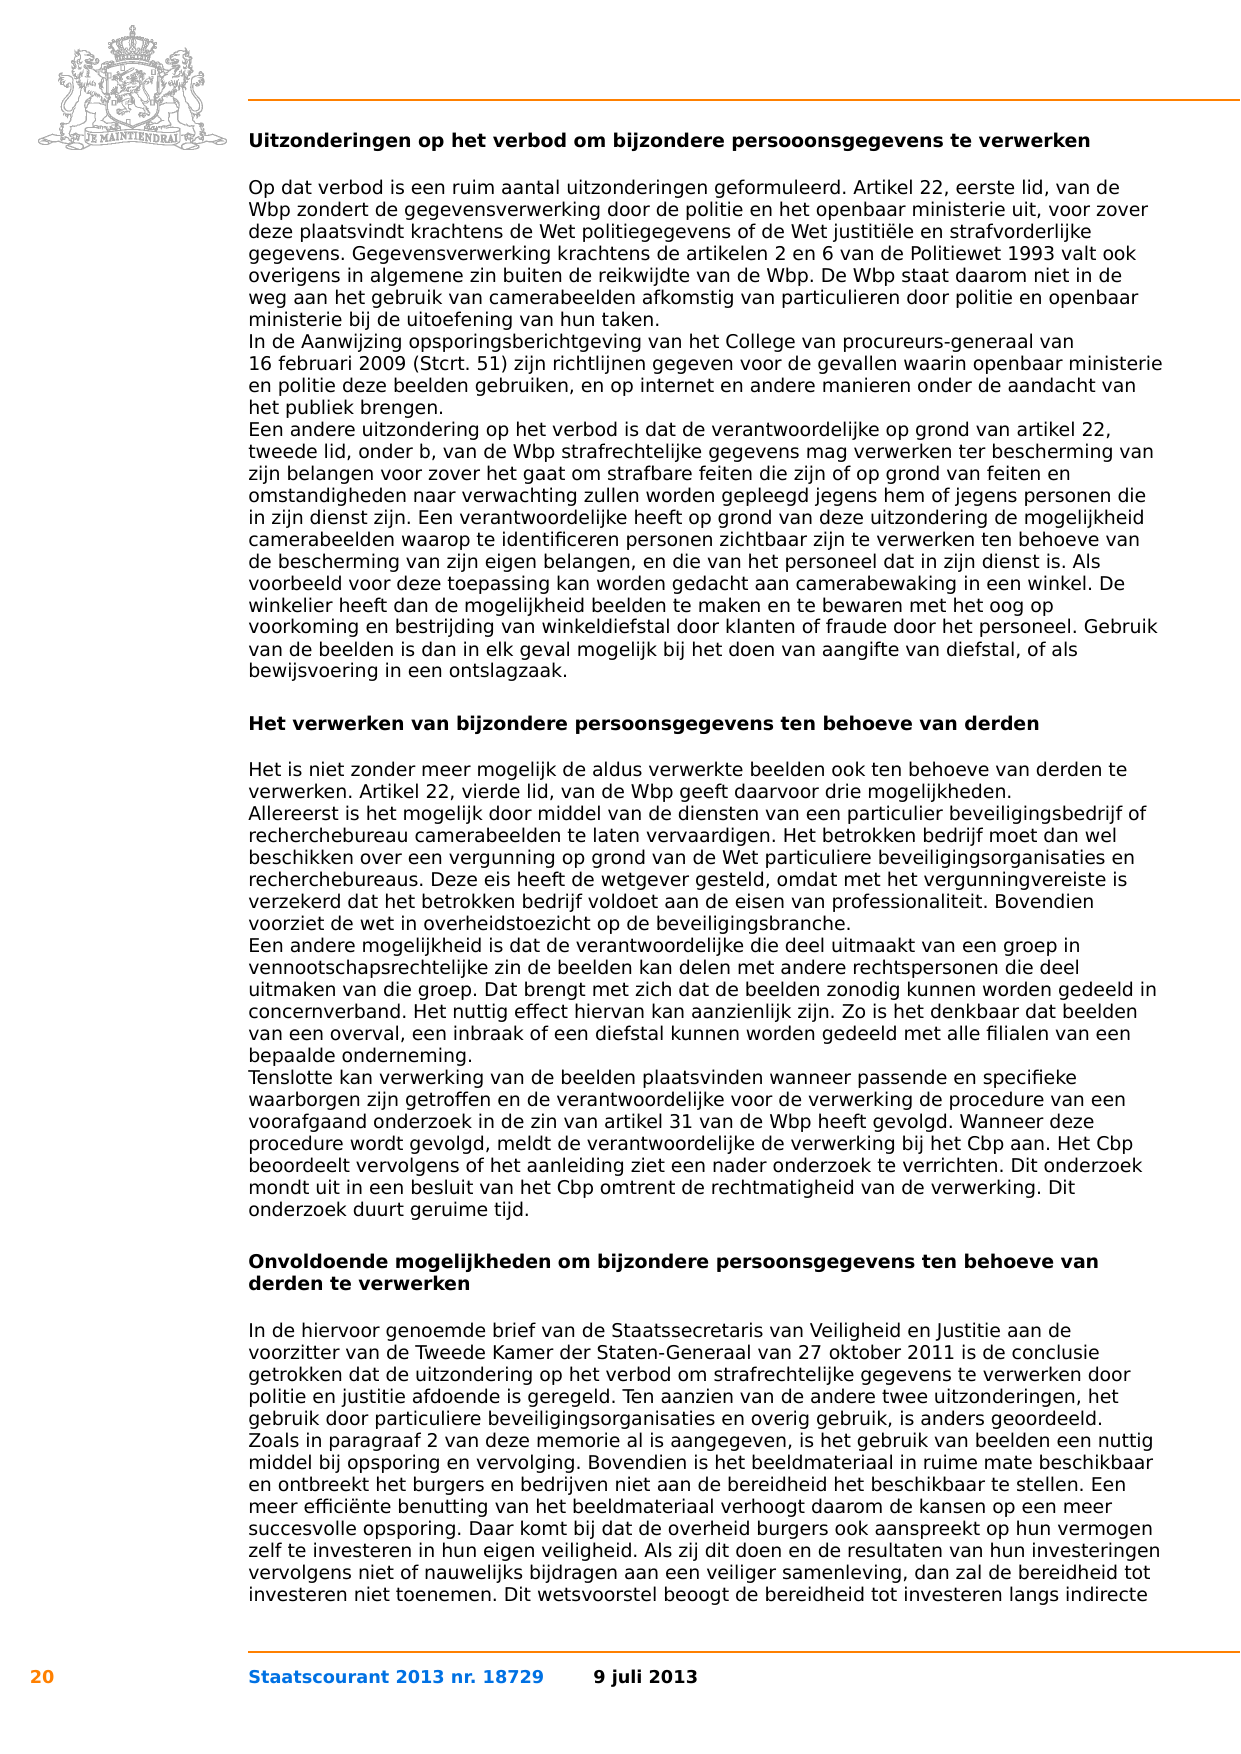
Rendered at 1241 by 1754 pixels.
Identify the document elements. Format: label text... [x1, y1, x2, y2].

text Allereerst is het mogelijk door middel van de diensten van een particulier beveiligingsbedrijf of recherchebureau camerabeelden te laten vervaardigen. Het betrokken bedrijf moet dan wel beschikken over een vergunning op grond van de Wet particuliere beveiligingsorganisaties en recherchebureaus. Deze eis heeft de wetgever gesteld, omdat met het vergunningvereiste is verzekerd dat het betrokken bedrijf voldoet aan de eisen van professionaliteit. Bovendien voorziet de wet in overheidstoezicht op de beveiligingsbranche. [248, 803, 1163, 935]
subtitle Het verwerken van bijzondere persoonsgegevens ten behoeve van derden [248, 712, 1163, 734]
text Een andere uitzondering op het verbod is dat de verantwoordelijke op grond van artikel 22, tweede lid, onder b, van de Wbp strafrechtelijke gegevens mag verwerken ter bescherming van zijn belangen voor zover het gaat om strafbare feiten die zijn of op grond van feiten en omstandigheden naar verwachting zullen worden gepleegd jegens hem of jegens personen die in zijn dienst zijn. Een verantwoordelijke heeft op grond van deze uitzondering de mogelijkheid camerabeelden waarop te identificeren personen zichtbaar zijn te verwerken ten behoeve van de bescherming van zijn eigen belangen, en die van het personeel dat in zijn dienst is. Als voorbeeld voor deze toepassing kan worden gedacht aan camerabewaking in een winkel. De winkelier heeft dan de mogelijkheid beelden te maken en te bewaren met het oog op voorkoming en bestrijding van winkeldiefstal door klanten of fraude door het personeel. Gebruik van de beelden is dan in elk geval mogelijk bij het doen van aangifte van diefstal, of als bewijsvoering in een ontslagzaak. [248, 419, 1163, 682]
subtitle Onvoldoende mogelijkheden om bijzondere persoonsgegevens ten behoeve van derden te verwerken [248, 1251, 1163, 1295]
text In de Aanwijzing opsporingsberichtgeving van het College van procureurs-generaal van 16 februari 2009 (Stcrt. 51) zijn richtlijnen gegeven voor de gevallen waarin openbaar ministerie en politie deze beelden gebruiken, en op internet en andere manieren onder de aandacht van het publiek brengen. [248, 331, 1163, 419]
text Een andere mogelijkheid is dat de verantwoordelijke die deel uitmaakt van een groep in vennootschapsrechtelijke zin de beelden kan delen met andere rechtspersonen die deel uitmaken van die groep. Dat brengt met zich dat de beelden zonodig kunnen worden gedeeld in concernverband. Het nuttig effect hiervan kan aanzienlijk zijn. Zo is het denkbaar dat beelden van een overval, een inbraak of een diefstal kunnen worden gedeeld met alle filialen van een bepaalde onderneming. [248, 935, 1163, 1067]
text Op dat verbod is een ruim aantal uitzonderingen geformuleerd. Artikel 22, eerste lid, van de Wbp zondert de gegevensverwerking door de politie en het openbaar ministerie uit, voor zover deze plaatsvindt krachtens de Wet politiegegevens of de Wet justitiële en strafvorderlijke gegevens. Gegevensverwerking krachtens de artikelen 2 en 6 van de Politiewet 1993 valt ook overigens in algemene zin buiten de reikwijdte van de Wbp. De Wbp staat daarom niet in de weg aan het gebruik van camerabeelden afkomstig van particulieren door politie en openbaar ministerie bij de uitoefening van hun taken. [248, 177, 1163, 331]
subtitle Uitzonderingen op het verbod om bijzondere persooonsgegevens te verwerken [248, 130, 1163, 152]
picture [38, 25, 227, 150]
text Het is niet zonder meer mogelijk de aldus verwerkte beelden ook ten behoeve van derden te verwerken. Artikel 22, vierde lid, van de Wbp geeft daarvoor drie mogelijkheden. [248, 759, 1163, 803]
text Tenslotte kan verwerking van de beelden plaatsvinden wanneer passende en specifieke waarborgen zijn getroffen en de verantwoordelijke voor de verwerking de procedure van een voorafgaand onderzoek in de zin van artikel 31 van de Wbp heeft gevolgd. Wanneer deze procedure wordt gevolgd, meldt de verantwoordelijke de verwerking bij het Cbp aan. Het Cbp beoordeelt vervolgens of het aanleiding ziet een nader onderzoek te verrichten. Dit onderzoek mondt uit in een besluit van het Cbp omtrent de rechtmatigheid van de verwerking. Dit onderzoek duurt geruime tijd. [248, 1067, 1163, 1221]
text In de hiervoor genoemde brief van de Staatssecretaris van Veiligheid en Justitie aan de voorzitter van de Tweede Kamer der Staten-Generaal van 27 oktober 2011 is de conclusie getrokken dat de uitzondering op het verbod om strafrechtelijke gegevens te verwerken door politie en justitie afdoende is geregeld. Ten aanzien van de andere twee uitzonderingen, het gebruik door particuliere beveiligingsorganisaties en overig gebruik, is anders geoordeeld. [248, 1320, 1163, 1430]
text Zoals in paragraaf 2 van deze memorie al is aangegeven, is het gebruik van beelden een nuttig middel bij opsporing en vervolging. Bovendien is het beeldmateriaal in ruime mate beschikbaar en ontbreekt het burgers en bedrijven niet aan de bereidheid het beschikbaar te stellen. Een meer efficiënte benutting van het beeldmateriaal verhoogt daarom de kansen op een meer succesvolle opsporing. Daar komt bij dat de overheid burgers ook aanspreekt op hun vermogen zelf te investeren in hun eigen veiligheid. Als zij dit doen en de resultaten van hun investeringen vervolgens niet of nauwelijks bijdragen aan een veiliger samenleving, dan zal de bereidheid tot investeren niet toenemen. Dit wetsvoorstel beoogt de bereidheid tot investeren langs indirecte [248, 1430, 1163, 1606]
